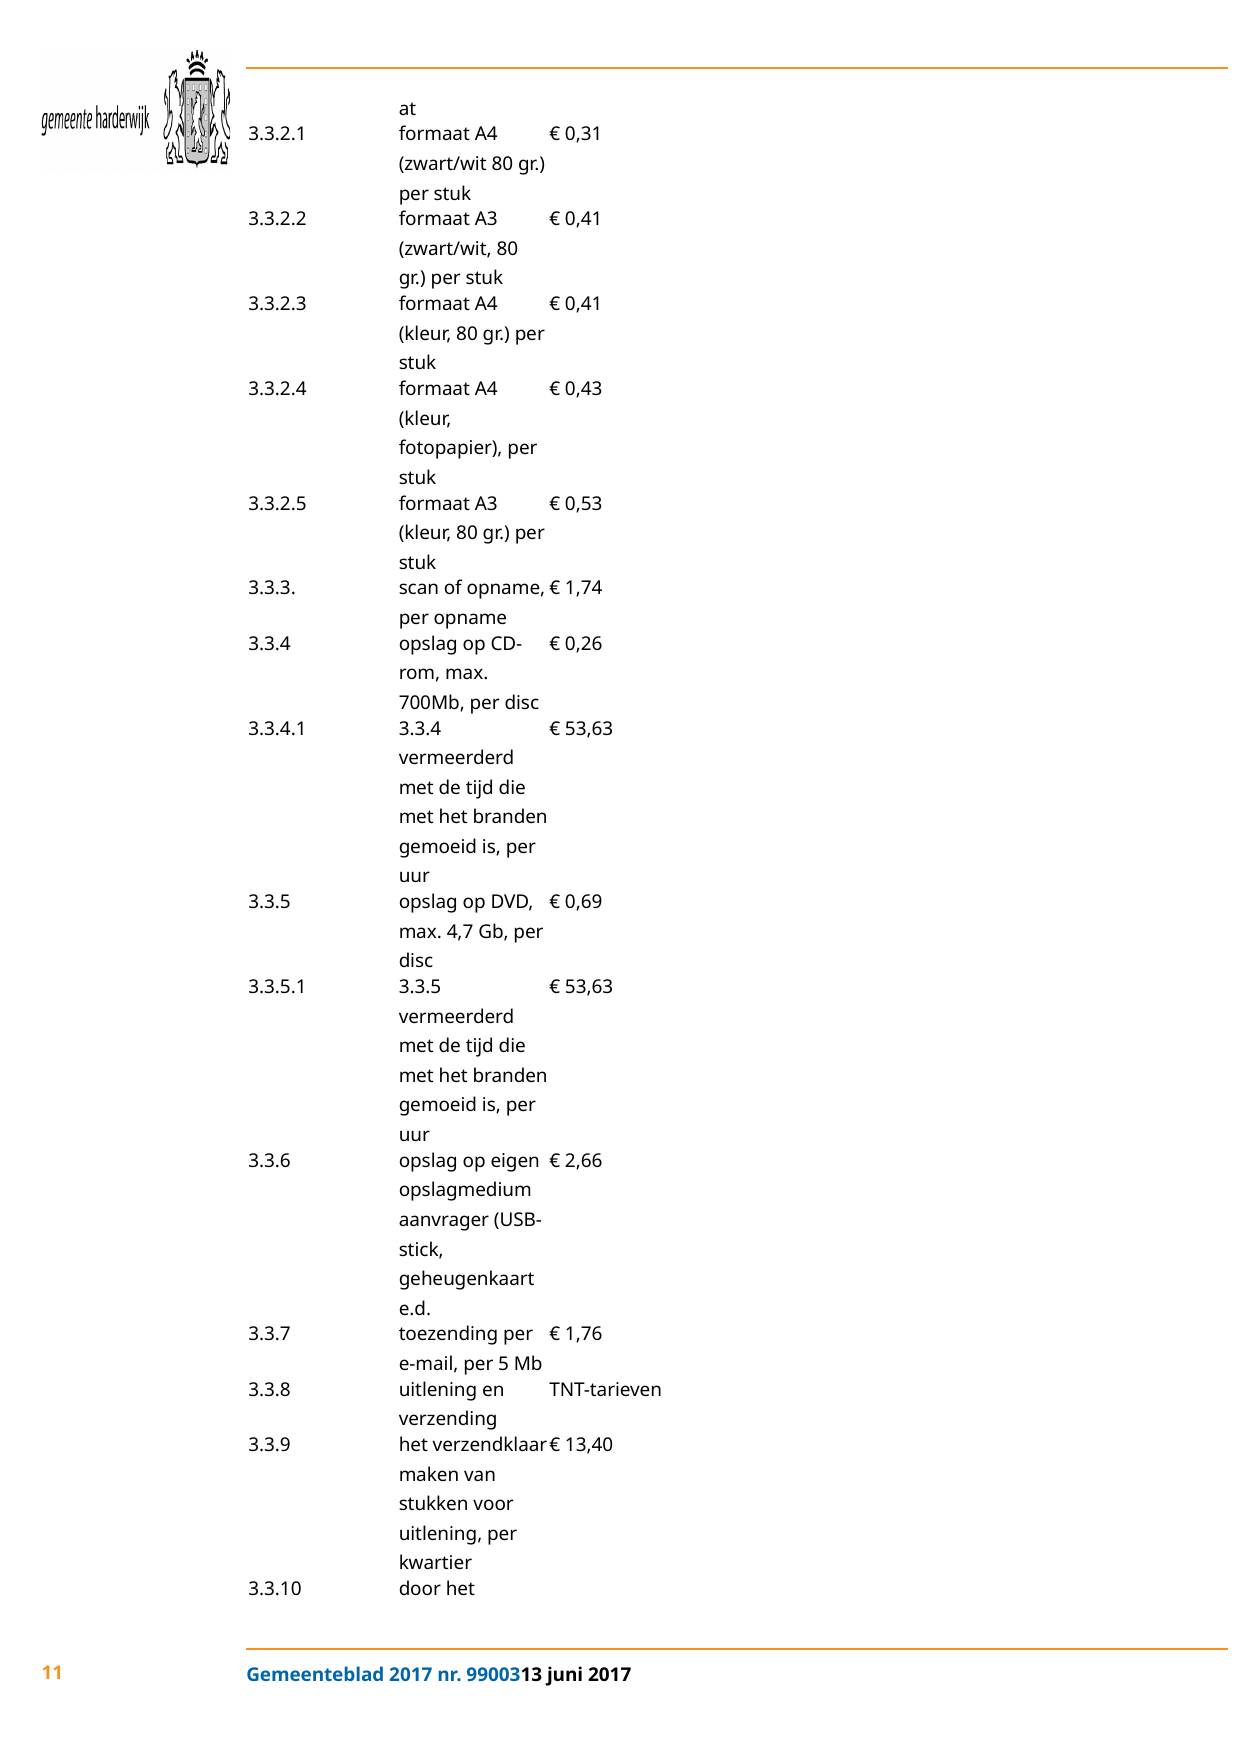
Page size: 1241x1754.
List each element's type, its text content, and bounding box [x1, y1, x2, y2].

table_cell opslag op eigen opslagmedium aanvrager (USB-stick, geheugenkaart e.d. [399, 1147, 549, 1321]
table_cell [549, 95, 700, 121]
table_cell € 0,26 [549, 630, 700, 715]
table_cell € 53,63 [549, 715, 700, 888]
table_cell scan of opname, per opname [399, 575, 549, 630]
table_cell € 0,53 [549, 490, 700, 574]
table_cell uitlening en verzending [399, 1376, 549, 1431]
table_cell formaat A4 (kleur, 80 gr.) per stuk [399, 290, 549, 375]
table_cell 3.3.2.4 [248, 375, 398, 490]
table_cell € 13,40 [549, 1431, 700, 1575]
picture [41, 47, 231, 172]
table_cell € 1,74 [549, 575, 700, 630]
table_cell opslag op DVD, max. 4,7 Gb, per disc [399, 889, 549, 973]
table_cell € 0,69 [549, 889, 700, 973]
table_cell [549, 1575, 700, 1601]
table_cell € 2,66 [549, 1147, 700, 1321]
table_cell 3.3.7 [248, 1321, 398, 1376]
table_cell 3.3.5 vermeerderd met de tijd die met het branden gemoeid is, per uur [399, 973, 549, 1147]
table_cell 3.3.2.3 [248, 290, 398, 375]
table_cell formaat A4 (zwart/wit 80 gr.) per stuk [399, 121, 549, 205]
table_cell 3.3.4 [248, 630, 398, 715]
table_cell 3.3.10 [248, 1575, 398, 1601]
table_cell € 0,43 [549, 375, 700, 490]
table_cell at [399, 95, 549, 121]
table_cell 3.3.4 vermeerderd met de tijd die met het branden gemoeid is, per uur [399, 715, 549, 888]
table_cell formaat A3 (zwart/wit, 80 gr.) per stuk [399, 205, 549, 290]
table_cell € 1,76 [549, 1321, 700, 1376]
table_cell 3.3.5 [248, 889, 398, 973]
table_cell toezending per e-mail, per 5 Mb [399, 1321, 549, 1376]
table_cell 3.3.6 [248, 1147, 398, 1321]
table_cell [248, 95, 398, 121]
table_cell € 0,41 [549, 205, 700, 290]
table_cell € 53,63 [549, 973, 700, 1147]
table_cell 3.3.5.1 [248, 973, 398, 1147]
table_cell het verzendklaar maken van stukken voor uitlening, per kwartier [399, 1431, 549, 1575]
table_cell 3.3.2.2 [248, 205, 398, 290]
table_cell 3.3.9 [248, 1431, 398, 1575]
table_cell 3.3.2.5 [248, 490, 398, 574]
table_cell formaat A3 (kleur, 80 gr.) per stuk [399, 490, 549, 574]
table_cell door het [399, 1575, 549, 1601]
table_cell formaat A4 (kleur, fotopapier), per stuk [399, 375, 549, 490]
table_cell opslag op CD-rom, max. 700Mb, per disc [399, 630, 549, 715]
table_cell € 0,41 [549, 290, 700, 375]
table_cell 3.3.3. [248, 575, 398, 630]
table_cell € 0,31 [549, 121, 700, 205]
table_cell 3.3.8 [248, 1376, 398, 1431]
table_cell 3.3.2.1 [248, 121, 398, 205]
table_cell 3.3.4.1 [248, 715, 398, 888]
table_cell TNT-tarieven [549, 1376, 700, 1431]
